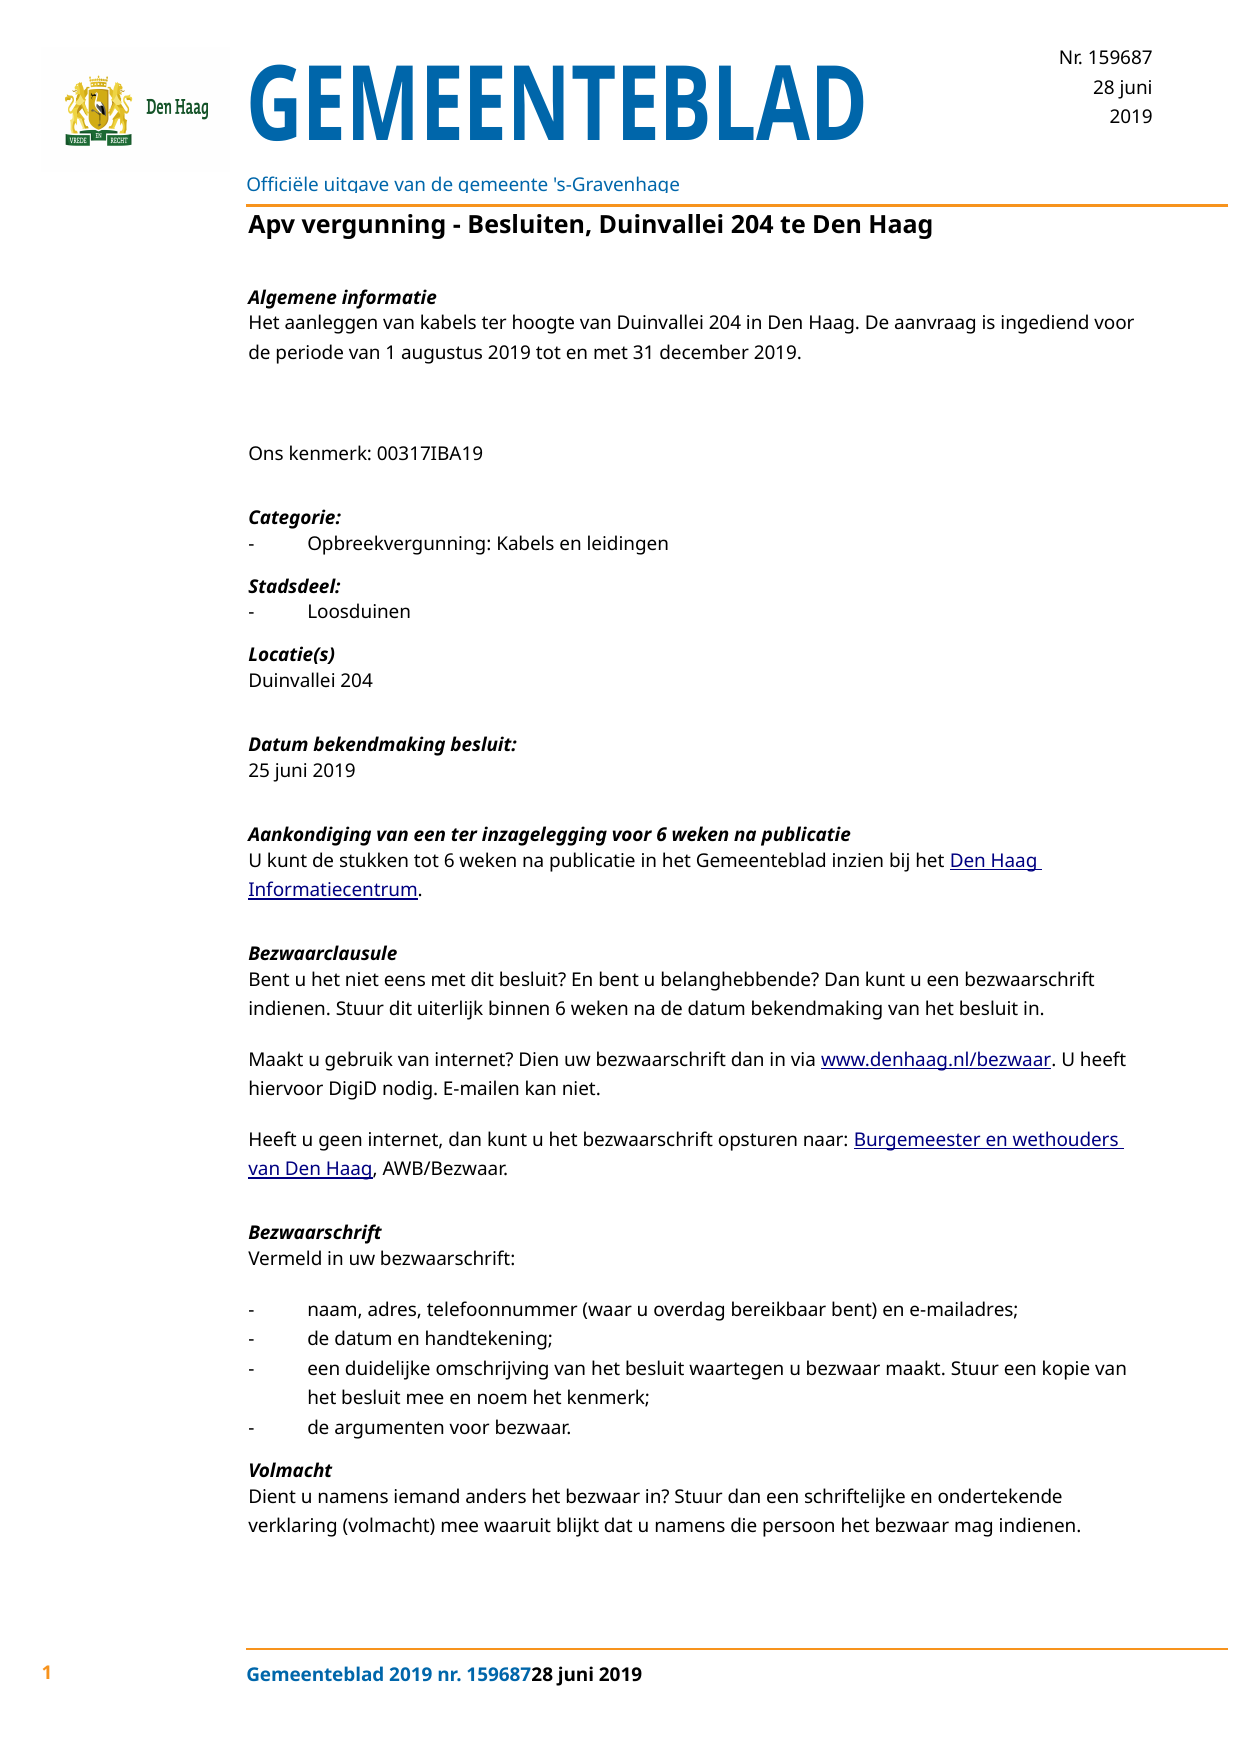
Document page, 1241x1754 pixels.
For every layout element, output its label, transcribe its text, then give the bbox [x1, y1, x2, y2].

text 25 juni 2019 [248, 757, 1152, 783]
list Loosduinen [248, 598, 1152, 624]
picture [41, 47, 231, 172]
text Dient u namens iemand anders het bezwaar in? Stuur dan een schriftelijke en ondertekende verklaring (volmacht) mee waaruit blijkt dat u namens die persoon het bezwaar mag indienen. [248, 1483, 1152, 1538]
text Apv vergunning - Besluiten, Duinvallei 204 te Den Haag [248, 207, 1152, 241]
text Locatie(s) [248, 642, 1152, 667]
text Categorie: [248, 504, 1152, 530]
text Bent u het niet eens met dit besluit? En bent u belanghebbende? Dan kunt u een bezwaarschrift indienen. Stuur dit uiterlijk binnen 6 weken na de datum bekendmaking van het besluit in. [248, 966, 1152, 1021]
text Ons kenmerk: 00317IBA19 [248, 440, 1152, 466]
list de datum en handtekening; [248, 1325, 1152, 1351]
text Stadsdeel: [248, 573, 1152, 598]
list de argumenten voor bezwaar. [248, 1414, 1152, 1440]
text Bezwaarschrift [248, 1219, 1152, 1245]
list een duidelijke omschrijving van het besluit waartegen u bezwaar maakt. Stuur een kopie van het besluit mee en noem het kenmerk; [248, 1355, 1152, 1410]
list Opbreekvergunning: Kabels en leidingen [248, 530, 1152, 555]
text Maakt u gebruik van internet? Dien uw bezwaarschrift dan in via www.denhaag.nl/bezwaar. U heeft hiervoor DigiD nodig. E-mailen kan niet. [248, 1046, 1152, 1101]
text Bezwaarclausule [248, 940, 1152, 966]
text Datum bekendmaking besluit: [248, 731, 1152, 757]
text Algemene informatie [248, 284, 1152, 309]
text Vermeld in uw bezwaarschrift: [248, 1245, 1152, 1271]
text Duinvallei 204 [248, 667, 1152, 693]
list naam, adres, telefoonnummer (waar u overdag bereikbaar bent) en e-mailadres; [248, 1296, 1152, 1321]
text Het aanleggen van kabels ter hoogte van Duinvallei 204 in Den Haag. De aanvraag is ingediend voor de periode van 1 augustus 2019 tot en met 31 december 2019. [248, 309, 1152, 365]
text Volmacht [248, 1457, 1152, 1483]
text Aankondiging van een ter inzagelegging voor 6 weken na publicatie [248, 821, 1152, 847]
text U kunt de stukken tot 6 weken na publicatie in het Gemeenteblad inzien bij het Den Haag Informatiecentrum. [248, 847, 1152, 902]
text Heeft u geen internet, dan kunt u het bezwaarschrift opsturen naar: Burgemeester en wethouders van Den Haag, AWB/Bezwaar. [248, 1126, 1152, 1181]
